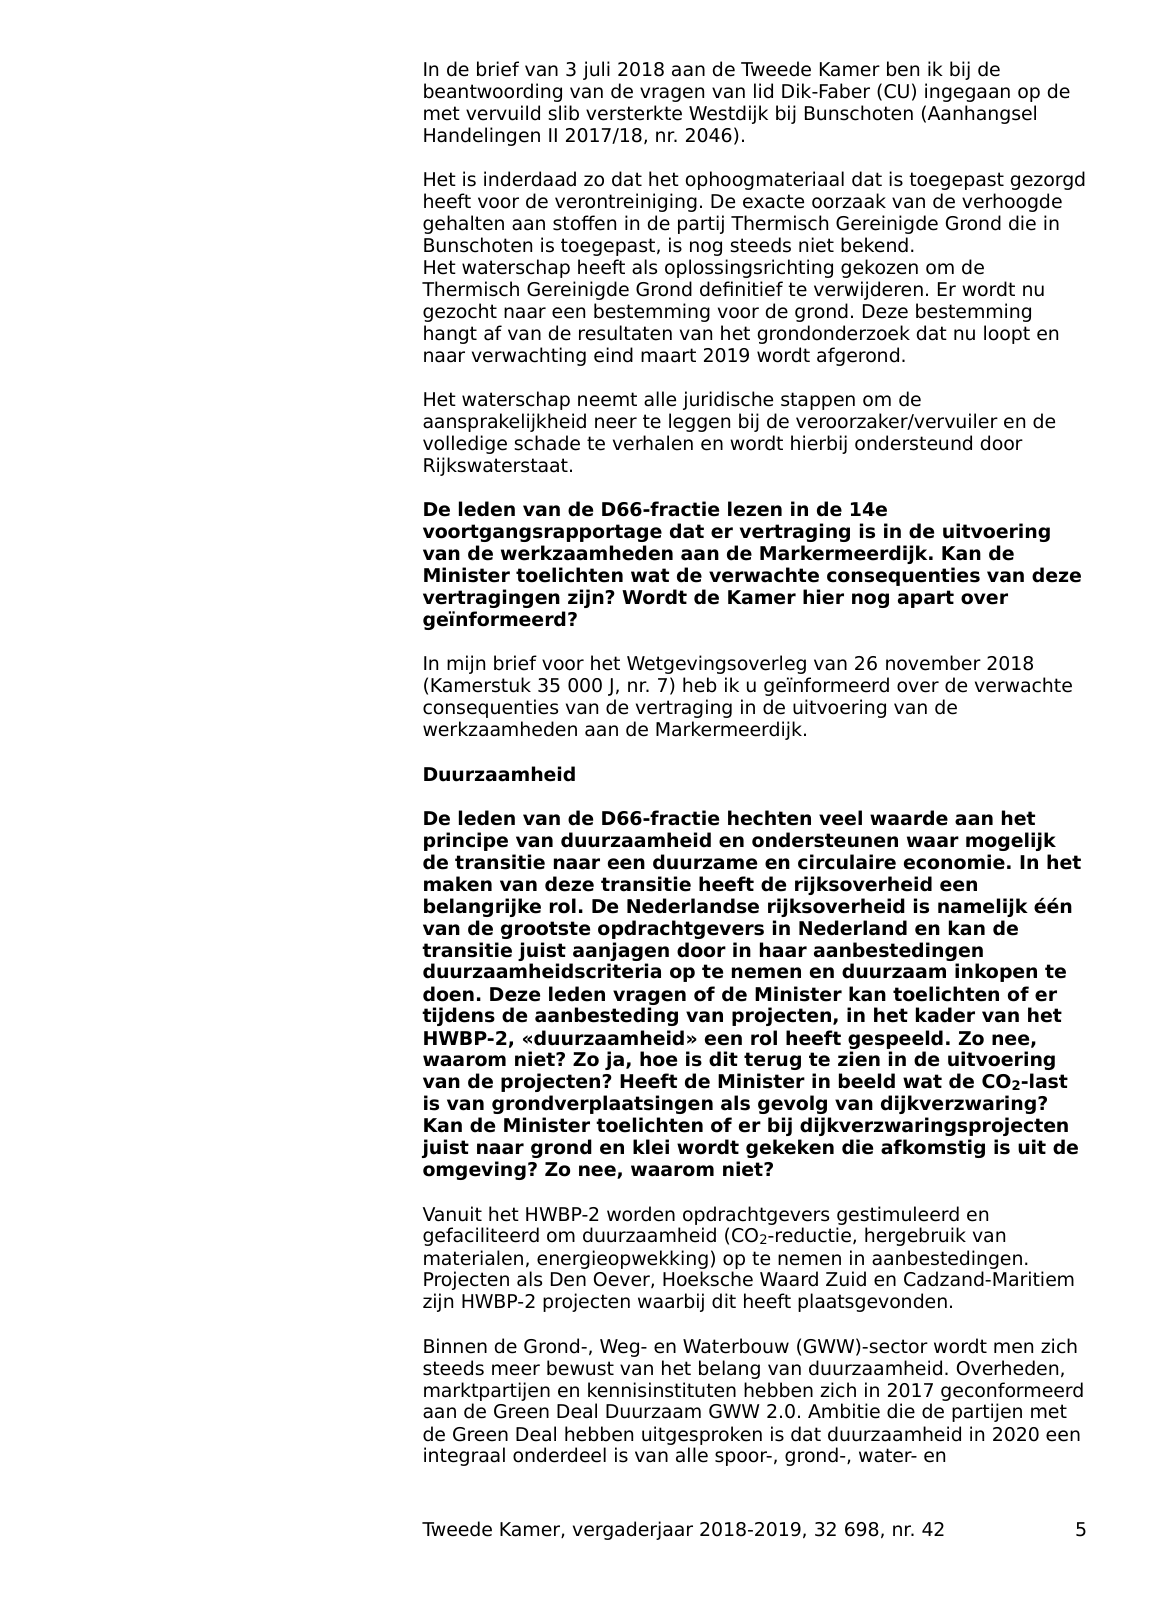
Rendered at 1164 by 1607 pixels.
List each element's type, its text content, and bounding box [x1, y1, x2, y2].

text In mijn brief voor het Wetgevingsoverleg van 26 november 2018 (Kamerstuk 35 000 J, nr. 7) heb ik u geïnformeerd over de verwachte consequenties van de vertraging in de uitvoering van de werkzaamheden aan de Markermeerdijk. [422, 653, 1087, 741]
text Het is inderdaad zo dat het ophoogmateriaal dat is toegepast gezorgd heeft voor de verontreiniging. De exacte oorzaak van de verhoogde gehalten aan stoffen in de partij Thermisch Gereinigde Grond die in Bunschoten is toegepast, is nog steeds niet bekend. [422, 169, 1087, 257]
text In de brief van 3 juli 2018 aan de Tweede Kamer ben ik bij de beantwoording van de vragen van lid Dik-Faber (CU) ingegaan op de met vervuild slib versterkte Westdijk bij Bunschoten (Aanhangsel Handelingen II 2017/18, nr. 2046). [422, 59, 1087, 147]
text De leden van de D66-fractie hechten veel waarde aan het principe van duurzaamheid en ondersteunen waar mogelijk de transitie naar een duurzame en circulaire economie. In het maken van deze transitie heeft de rijksoverheid een belangrijke rol. De Nederlandse rijksoverheid is namelijk één van de grootste opdrachtgevers in Nederland en kan de transitie juist aanjagen door in haar aanbestedingen duurzaamheidscriteria op te nemen en duurzaam inkopen te doen. Deze leden vragen of de Minister kan toelichten of er tijdens de aanbesteding van projecten, in het kader van het HWBP-2, «duurzaamheid» een rol heeft gespeeld. Zo nee, waarom niet? Zo ja, hoe is dit terug te zien in de uitvoering van de projecten? Heeft de Minister in beeld wat de CO2-last is van grondverplaatsingen als gevolg van dijkverzwaring? Kan de Minister toelichten of er bij dijkverzwaringsprojecten juist naar grond en klei wordt gekeken die afkomstig is uit de omgeving? Zo nee, waarom niet? [422, 808, 1087, 1181]
text Vanuit het HWBP-2 worden opdrachtgevers gestimuleerd en gefaciliteerd om duurzaamheid (CO2-reductie, hergebruik van materialen, energieopwekking) op te nemen in aanbestedingen. Projecten als Den Oever, Hoeksche Waard Zuid en Cadzand-Maritiem zijn HWBP-2 projecten waarbij dit heeft plaatsgevonden. [422, 1203, 1087, 1313]
text Het waterschap neemt alle juridische stappen om de aansprakelijkheid neer te leggen bij de veroorzaker/vervuiler en de volledige schade te verhalen en wordt hierbij ondersteund door Rijkswaterstaat. [422, 389, 1087, 477]
subtitle Duurzaamheid [422, 763, 1087, 785]
text De leden van de D66-fractie lezen in de 14e voortgangsrapportage dat er vertraging is in de uitvoering van de werkzaamheden aan de Markermeerdijk. Kan de Minister toelichten wat de verwachte consequenties van deze vertragingen zijn? Wordt de Kamer hier nog apart over geïnformeerd? [422, 499, 1087, 631]
text Binnen de Grond-, Weg- en Waterbouw (GWW)-sector wordt men zich steeds meer bewust van het belang van duurzaamheid. Overheden, marktpartijen en kennisinstituten hebben zich in 2017 geconformeerd aan de Green Deal Duurzaam GWW 2.0. Ambitie die de partijen met de Green Deal hebben uitgesproken is dat duurzaamheid in 2020 een integraal onderdeel is van alle spoor-, grond-, water- en [422, 1336, 1087, 1467]
text Het waterschap heeft als oplossingsrichting gekozen om de Thermisch Gereinigde Grond definitief te verwijderen. Er wordt nu gezocht naar een bestemming voor de grond. Deze bestemming hangt af van de resultaten van het grondonderzoek dat nu loopt en naar verwachting eind maart 2019 wordt afgerond. [422, 257, 1087, 367]
